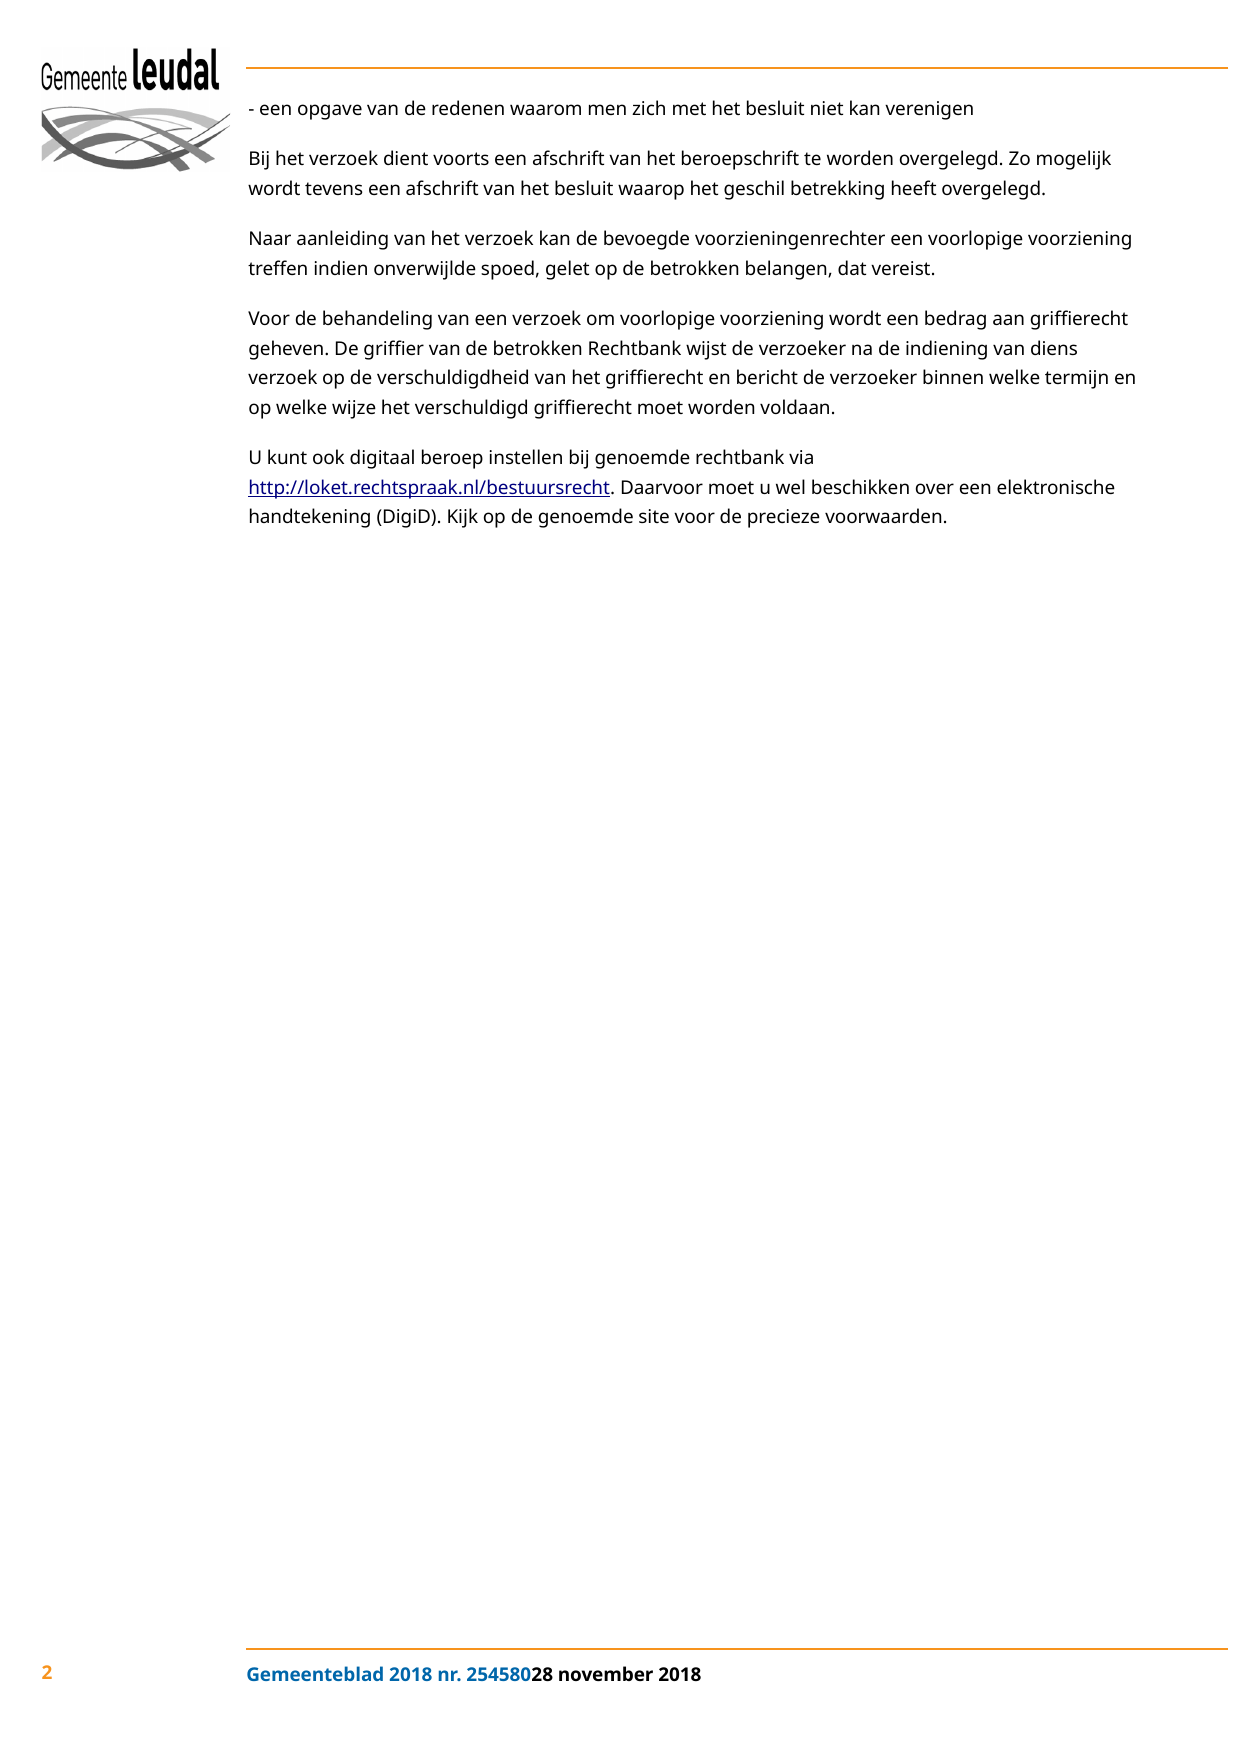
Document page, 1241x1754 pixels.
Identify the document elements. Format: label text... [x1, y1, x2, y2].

picture [41, 47, 231, 172]
text Bij het verzoek dient voorts een afschrift van het beroepschrift te worden overgelegd. Zo mogelijk wordt tevens een afschrift van het besluit waarop het geschil betrekking heeft overgelegd. [248, 145, 1152, 201]
text Voor de behandeling van een verzoek om voorlopige voorziening wordt een bedrag aan griffierecht geheven. De griffier van de betrokken Rechtbank wijst de verzoeker na de indiening van diens verzoek op de verschuldigdheid van het griffierecht en bericht de verzoeker binnen welke termijn en op welke wijze het verschuldigd griffierecht moet worden voldaan. [248, 305, 1152, 420]
text U kunt ook digitaal beroep instellen bij genoemde rechtbank via http://loket.rechtspraak.nl/bestuursrecht. Daarvoor moet u wel beschikken over een elektronische handtekening (DigiD). Kijk op de genoemde site voor de precieze voorwaarden. [248, 444, 1152, 529]
text Naar aanleiding van het verzoek kan de bevoegde voorzieningenrechter een voorlopige voorziening treffen indien onverwijlde spoed, gelet op de betrokken belangen, dat vereist. [248, 225, 1152, 281]
text - een opgave van de redenen waarom men zich met het besluit niet kan verenigen [248, 95, 1152, 121]
